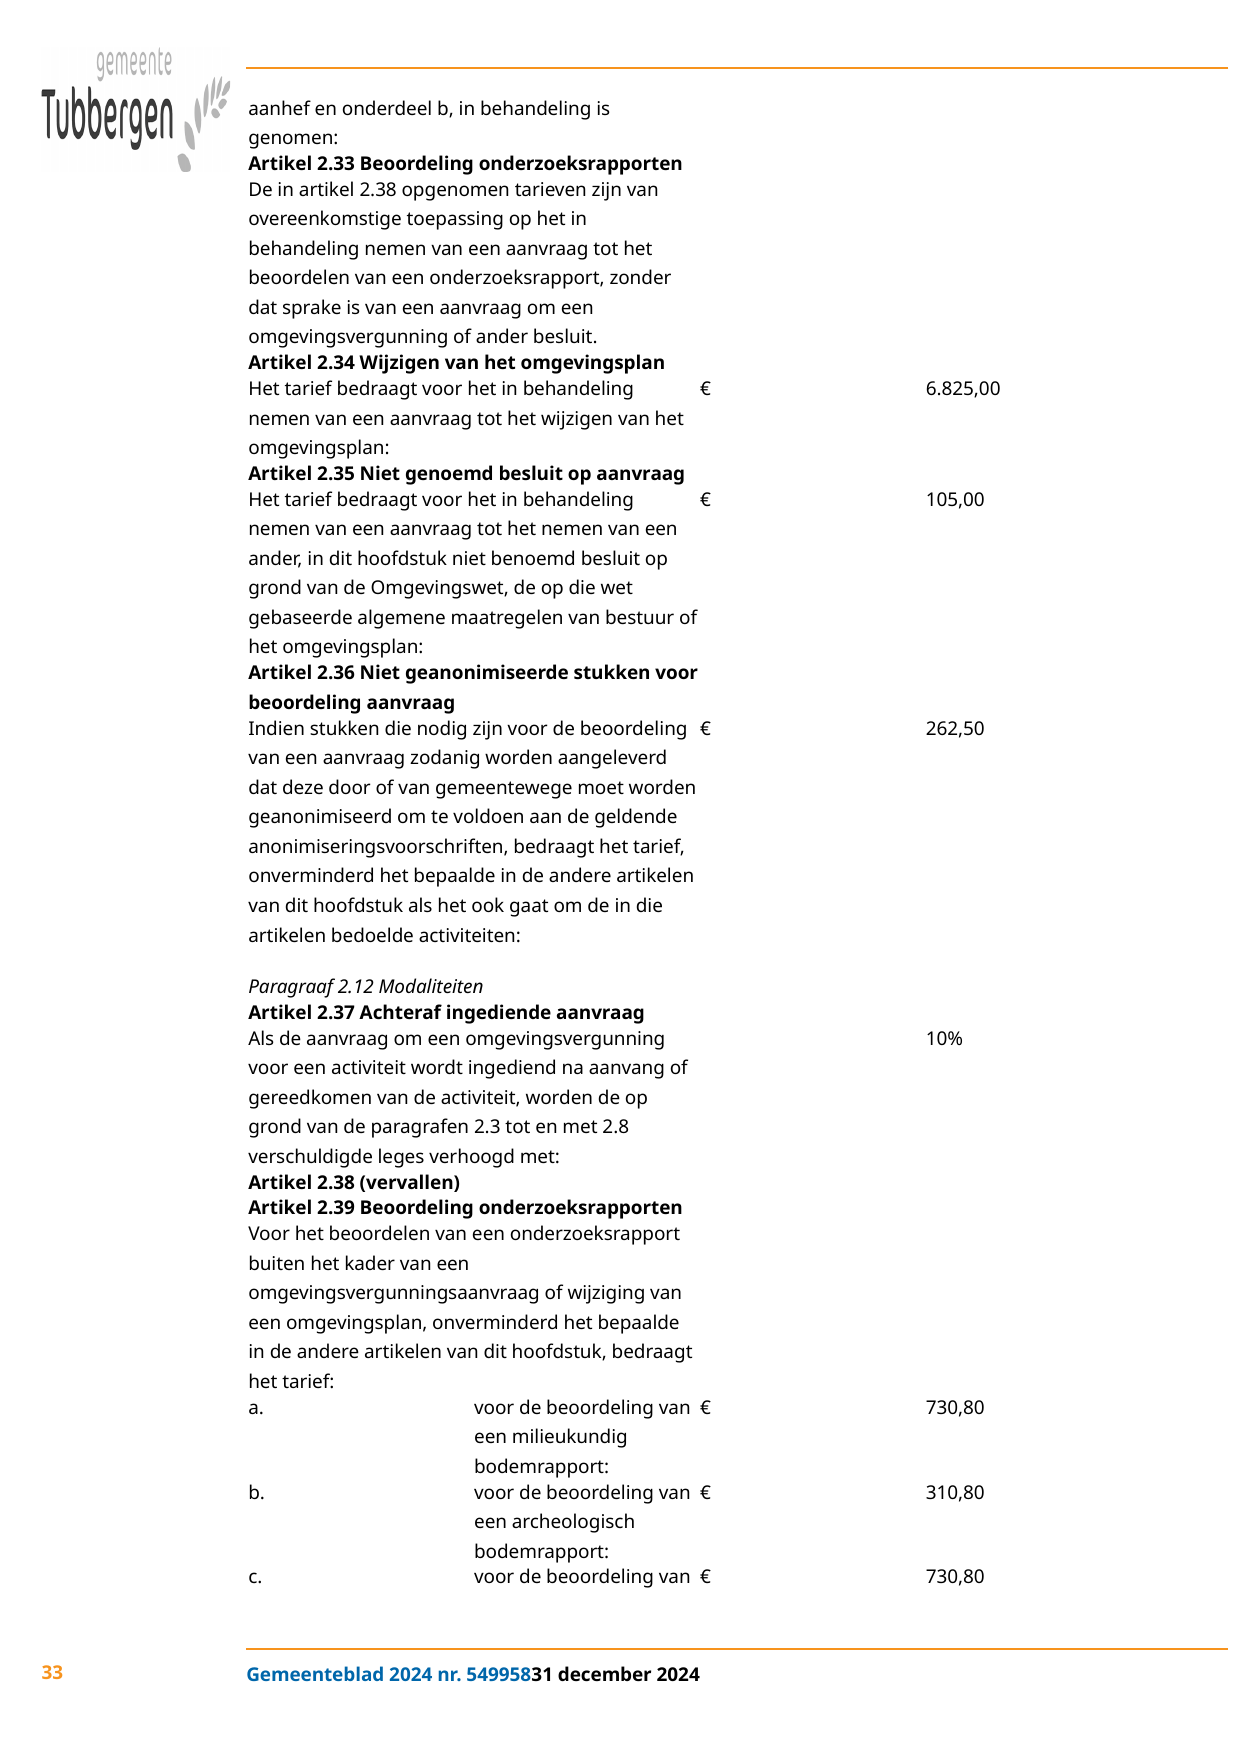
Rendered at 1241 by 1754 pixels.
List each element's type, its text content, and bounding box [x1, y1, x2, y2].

table_cell € [700, 1479, 926, 1564]
table_cell € [700, 1564, 926, 1589]
table_cell [926, 973, 1152, 999]
table_cell [926, 1220, 1152, 1394]
table_cell [926, 999, 1152, 1025]
table_cell [700, 350, 926, 375]
table_cell [700, 948, 926, 973]
table_cell [926, 150, 1152, 176]
table_cell Artikel 2.35 Niet genoemd besluit op aanvraag [248, 460, 700, 486]
table_cell [700, 460, 926, 486]
table_cell 105,00 [926, 486, 1152, 659]
table_cell [700, 150, 926, 176]
table_cell Artikel 2.36 Niet geanonimiseerde stukken voor beoordeling aanvraag [248, 660, 700, 715]
table_cell 6.825,00 [926, 375, 1152, 460]
picture [41, 47, 231, 172]
table_cell [926, 460, 1152, 486]
table_cell Voor het beoordelen van een onderzoeksrapport buiten het kader van een omgevingsvergunningsaanvraag of wijziging van een omgevingsplan, onverminderd het bepaalde in de andere artikelen van dit hoofdstuk, bedraagt het tarief: [248, 1220, 700, 1394]
table_cell Artikel 2.34 Wijzigen van het omgevingsplan [248, 350, 700, 375]
table_cell [700, 1195, 926, 1220]
table_cell [700, 999, 926, 1025]
table_cell € [700, 715, 926, 948]
table_cell Artikel 2.39 Beoordeling onderzoeksrapporten [248, 1195, 700, 1220]
table_cell De in artikel 2.38 opgenomen tarieven zijn van overeenkomstige toepassing op het in behandeling nemen van een aanvraag tot het beoordelen van een onderzoeksrapport, zonder dat sprake is van een aanvraag om een omgevingsvergunning of ander besluit. [248, 176, 700, 349]
table_cell b. [248, 1479, 474, 1564]
table_cell € [700, 486, 926, 659]
table_cell [700, 176, 926, 349]
table_cell aanhef en onderdeel b, in behandeling is genomen: [248, 95, 700, 150]
table_cell Artikel 2.37 Achteraf ingediende aanvraag [248, 999, 700, 1025]
table_cell Indien stukken die nodig zijn voor de beoordeling van een aanvraag zodanig worden aangeleverd dat deze door of van gemeentewege moet worden geanonimiseerd om te voldoen aan de geldende anonimiseringsvoorschriften, bedraagt het tarief, onverminderd het bepaalde in de andere artikelen van dit hoofdstuk als het ook gaat om de in die artikelen bedoelde activiteiten: [248, 715, 700, 948]
table_cell [700, 95, 926, 150]
table_cell Het tarief bedraagt voor het in behandeling nemen van een aanvraag tot het nemen van een ander, in dit hoofdstuk niet benoemd besluit op grond van de Omgevingswet, de op die wet gebaseerde algemene maatregelen van bestuur of het omgevingsplan: [248, 486, 700, 659]
table_cell voor de beoordeling van [474, 1564, 700, 1589]
table_cell [926, 95, 1152, 150]
table_cell [700, 1220, 926, 1394]
table_cell [700, 973, 926, 999]
table_cell € [700, 1394, 926, 1479]
table_cell Artikel 2.33 Beoordeling onderzoeksrapporten [248, 150, 700, 176]
table_cell [926, 660, 1152, 715]
table_cell [926, 1195, 1152, 1220]
table_cell Artikel 2.38 (vervallen) [248, 1169, 700, 1194]
table_cell Als de aanvraag om een omgevingsvergunning voor een activiteit wordt ingediend na aanvang of gereedkomen van de activiteit, worden de op grond van de paragrafen 2.3 tot en met 2.8 verschuldigde leges verhoogd met: [248, 1025, 700, 1169]
table_cell [926, 1169, 1152, 1194]
table_cell c. [248, 1564, 474, 1589]
table_cell [700, 660, 926, 715]
table_cell Paragraaf 2.12 Modaliteiten [248, 973, 700, 999]
table_cell voor de beoordeling van een archeologisch bodemrapport: [474, 1479, 700, 1564]
table_cell [474, 948, 700, 973]
table_cell [248, 948, 474, 973]
table_cell 730,80 [926, 1564, 1152, 1589]
table_cell 262,50 [926, 715, 1152, 948]
table_cell [926, 948, 1152, 973]
table_cell [926, 176, 1152, 349]
table_cell Het tarief bedraagt voor het in behandeling nemen van een aanvraag tot het wijzigen van het omgevingsplan: [248, 375, 700, 460]
table_cell 10% [926, 1025, 1152, 1169]
table_cell 730,80 [926, 1394, 1152, 1479]
table_cell € [700, 375, 926, 460]
table_cell 310,80 [926, 1479, 1152, 1564]
table_cell a. [248, 1394, 474, 1479]
table_cell [700, 1169, 926, 1194]
table_cell voor de beoordeling van een milieukundig bodemrapport: [474, 1394, 700, 1479]
table_cell [700, 1025, 926, 1169]
table_cell [926, 350, 1152, 375]
